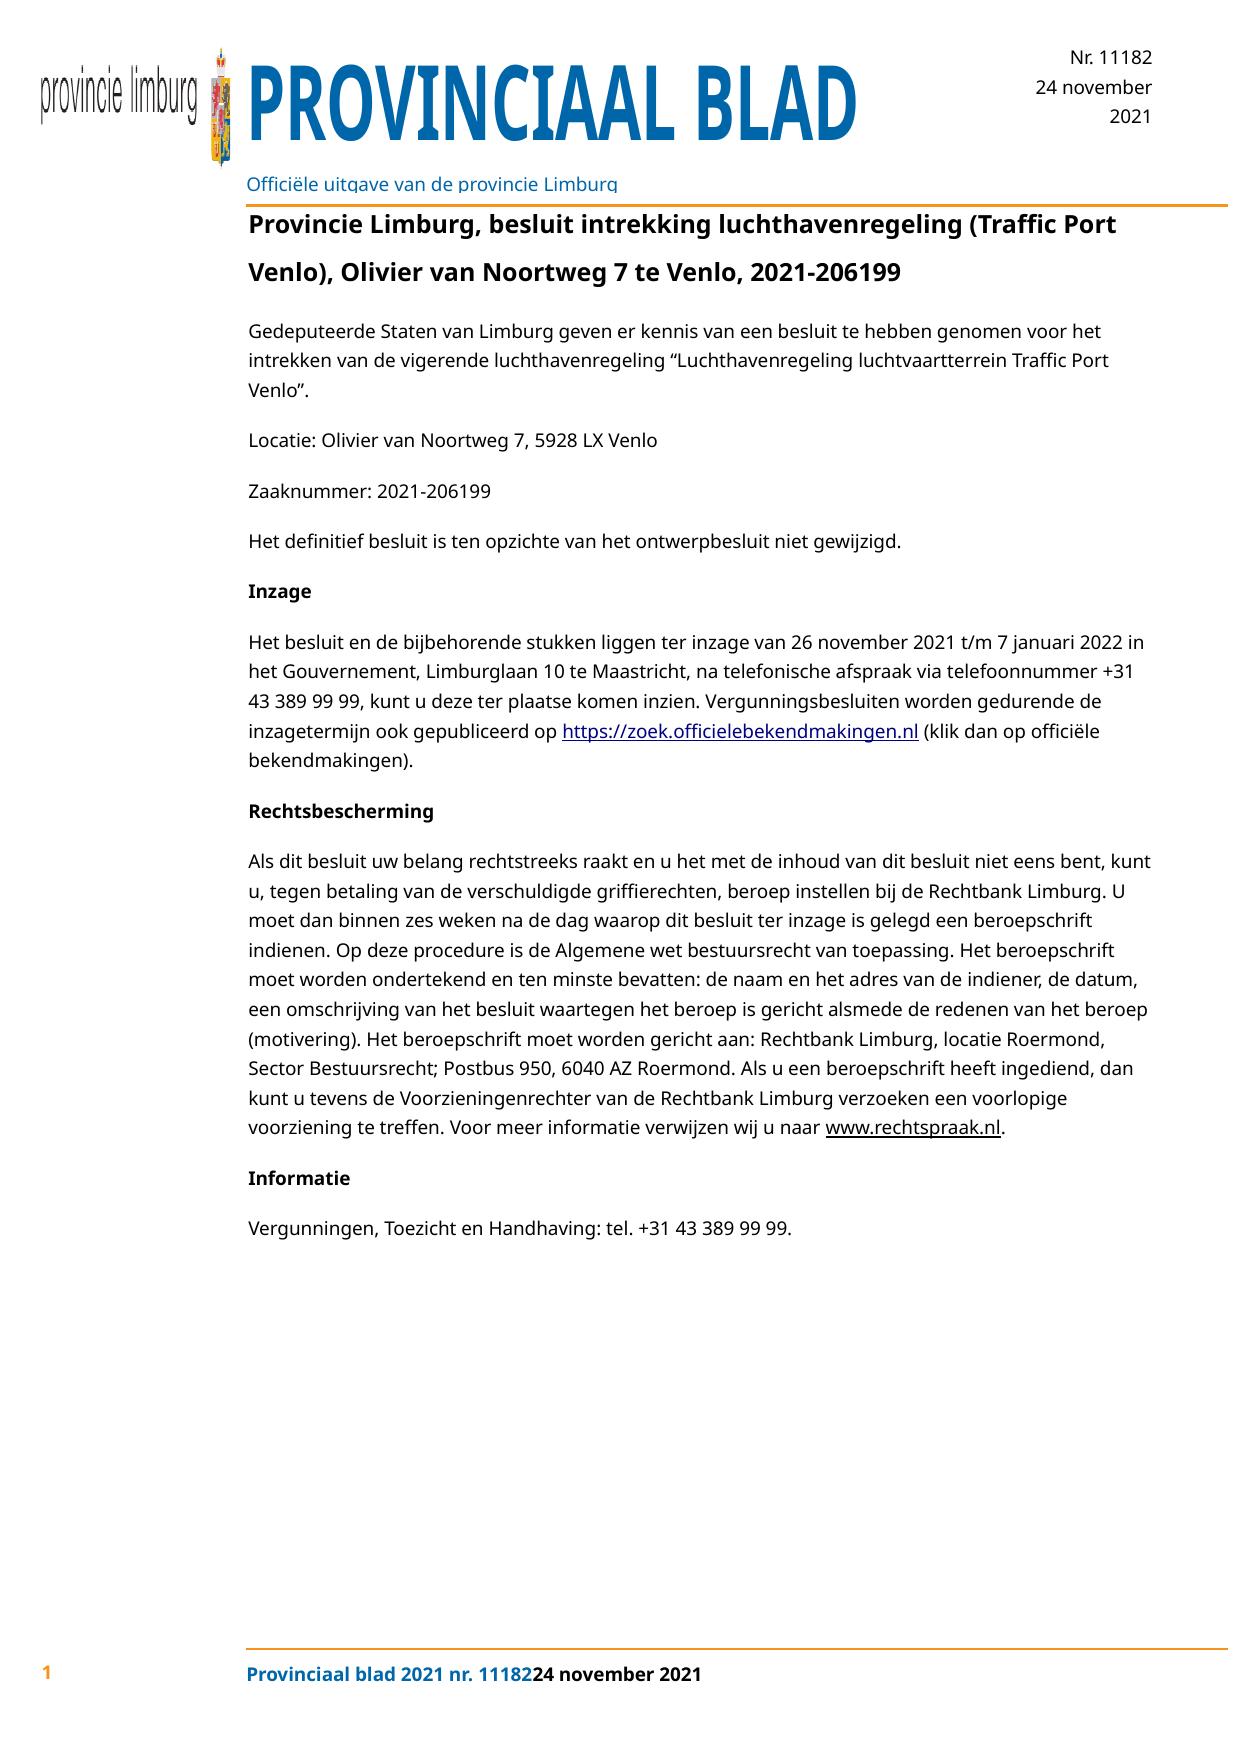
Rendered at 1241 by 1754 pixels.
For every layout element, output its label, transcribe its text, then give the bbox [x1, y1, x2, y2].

text Provincie Limburg, besluit intrekking luchthavenregeling (Traffic Port Venlo), Olivier van Noortweg 7 te Venlo, 2021-206199 [248, 207, 1152, 288]
text Informatie [248, 1165, 1152, 1191]
text Vergunningen, Toezicht en Handhaving: tel. +31 43 389 99 99. [248, 1215, 1152, 1241]
text Het definitief besluit is ten opzichte van het ontwerpbesluit niet gewijzigd. [248, 528, 1152, 554]
text Het besluit en de bijbehorende stukken liggen ter inzage van 26 november 2021 t/m 7 januari 2022 in het Gouvernement, Limburglaan 10 te Maastricht, na telefonische afspraak via telefoonnummer +31 43 389 99 99, kunt u deze ter plaatse komen inzien. Vergunningsbesluiten worden gedurende de inzagetermijn ook gepubliceerd op https://zoek.officielebekendmakingen.nl (klik dan op officiële bekendmakingen). [248, 629, 1152, 773]
text Rechtsbescherming [248, 798, 1152, 824]
text Zaaknummer: 2021-206199 [248, 478, 1152, 504]
text Inzage [248, 579, 1152, 604]
text Gedeputeerde Staten van Limburg geven er kennis van een besluit te hebben genomen voor het intrekken van de vigerende luchthavenregeling “Luchthavenregeling luchtvaartterrein Traffic Port Venlo”. [248, 318, 1152, 403]
text Als dit besluit uw belang rechtstreeks raakt en u het met de inhoud van dit besluit niet eens bent, kunt u, tegen betaling van de verschuldigde griffierechten, beroep instellen bij de Rechtbank Limburg. U moet dan binnen zes weken na de dag waarop dit besluit ter inzage is gelegd een beroepschrift indienen. Op deze procedure is de Algemene wet bestuursrecht van toepassing. Het beroepschrift moet worden ondertekend en ten minste bevatten: de naam en het adres van de indiener, de datum, een omschrijving van het besluit waartegen het beroep is gericht alsmede de redenen van het beroep (motivering). Het beroepschrift moet worden gericht aan: Rechtbank Limburg, locatie Roermond, Sector Bestuursrecht; Postbus 950, 6040 AZ Roermond. Als u een beroepschrift heeft ingediend, dan kunt u tevens de Voorzieningenrechter van de Rechtbank Limburg verzoeken een voorlopige voorziening te treffen. Voor meer informatie verwijzen wij u naar www.rechtspraak.nl. [248, 848, 1152, 1140]
picture [41, 47, 231, 172]
text Locatie: Olivier van Noortweg 7, 5928 LX Venlo [248, 427, 1152, 453]
